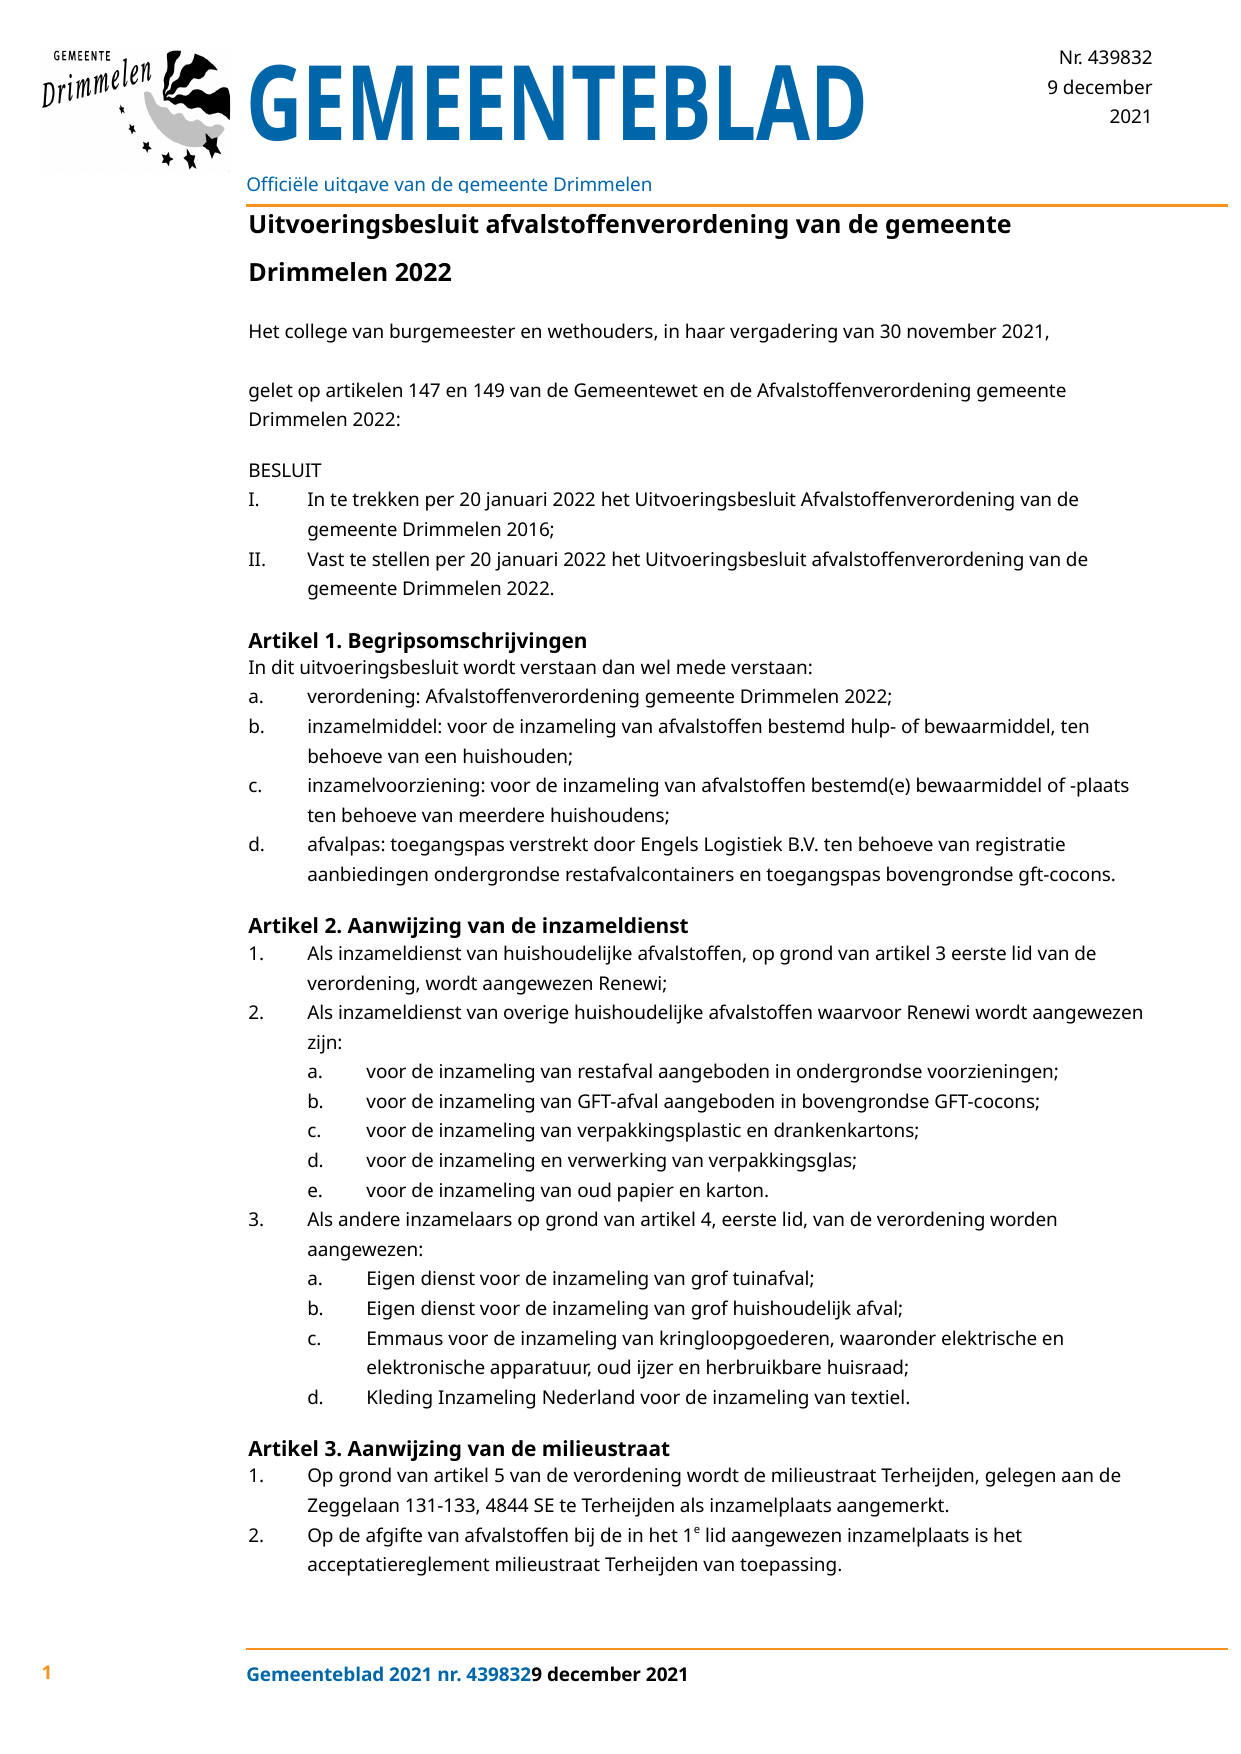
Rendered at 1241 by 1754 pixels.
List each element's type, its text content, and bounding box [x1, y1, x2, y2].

list voor de inzameling van GFT-afval aangeboden in bovengrondse GFT-cocons; [307, 1088, 1152, 1114]
list Als inzameldienst van huishoudelijke afvalstoffen, op grond van artikel 3 eerste lid van de verordening, wordt aangewezen Renewi; [248, 940, 1152, 995]
list voor de inzameling van verpakkingsplastic en drankenkartons; [307, 1118, 1152, 1143]
list In te trekken per 20 januari 2022 het Uitvoeringsbesluit Afvalstoffenverordening van de gemeente Drimmelen 2016; [248, 487, 1152, 542]
text BESLUIT [248, 457, 1152, 483]
list inzamelmiddel: voor de inzameling van afvalstoffen bestemd hulp- of bewaarmiddel, ten behoeve van een huishouden; [248, 713, 1152, 769]
list Op de afgifte van afvalstoffen bij de in het 1e lid aangewezen inzamelplaats is het acceptatiereglement milieustraat Terheijden van toepassing. [248, 1522, 1152, 1577]
list Als inzameldienst van overige huishoudelijke afvalstoffen waarvoor Renewi wordt aangewezen zijn: [248, 999, 1152, 1054]
text Het college van burgemeester en wethouders, in haar vergadering van 30 november 2021, [248, 318, 1152, 344]
text In dit uitvoeringsbesluit wordt verstaan dan wel mede verstaan: [248, 654, 1152, 680]
list Vast te stellen per 20 januari 2022 het Uitvoeringsbesluit afvalstoffenverordening van de gemeente Drimmelen 2022. [248, 546, 1152, 601]
list inzamelvoorziening: voor de inzameling van afvalstoffen bestemd(e) bewaarmiddel of -plaats ten behoeve van meerdere huishoudens; [248, 772, 1152, 828]
text Artikel 2. Aanwijzing van de inzameldienst [248, 912, 1152, 940]
text Artikel 3. Aanwijzing van de milieustraat [248, 1434, 1152, 1463]
picture [41, 47, 231, 172]
text Uitvoeringsbesluit afvalstoffenverordening van de gemeente Drimmelen 2022 [248, 207, 1152, 288]
list Emmaus voor de inzameling van kringloopgoederen, waaronder elektrische en elektronische apparatuur, oud ijzer en herbruikbare huisraad; [307, 1325, 1152, 1380]
list afvalpas: toegangspas verstrekt door Engels Logistiek B.V. ten behoeve van registratie aanbiedingen ondergrondse restafvalcontainers en toegangspas bovengrondse gft-cocons. [248, 832, 1152, 887]
list Op grond van artikel 5 van de verordening wordt de milieustraat Terheijden, gelegen aan de Zeggelaan 131-133, 4844 SE te Terheijden als inzamelplaats aangemerkt. [248, 1463, 1152, 1518]
text Artikel 1. Begripsomschrijvingen [248, 626, 1152, 654]
list voor de inzameling van oud papier en karton. [307, 1177, 1152, 1202]
list verordening: Afvalstoffenverordening gemeente Drimmelen 2022; [248, 684, 1152, 709]
list Eigen dienst voor de inzameling van grof huishoudelijk afval; [307, 1295, 1152, 1321]
list Kleding Inzameling Nederland voor de inzameling van textiel. [307, 1384, 1152, 1409]
list Als andere inzamelaars op grond van artikel 4, eerste lid, van de verordening worden aangewezen: [248, 1206, 1152, 1262]
list voor de inzameling van restafval aangeboden in ondergrondse voorzieningen; [307, 1058, 1152, 1084]
list Eigen dienst voor de inzameling van grof tuinafval; [307, 1266, 1152, 1291]
text gelet op artikelen 147 en 149 van de Gemeentewet en de Afvalstoffenverordening gemeente Drimmelen 2022: [248, 377, 1152, 432]
list voor de inzameling en verwerking van verpakkingsglas; [307, 1147, 1152, 1173]
